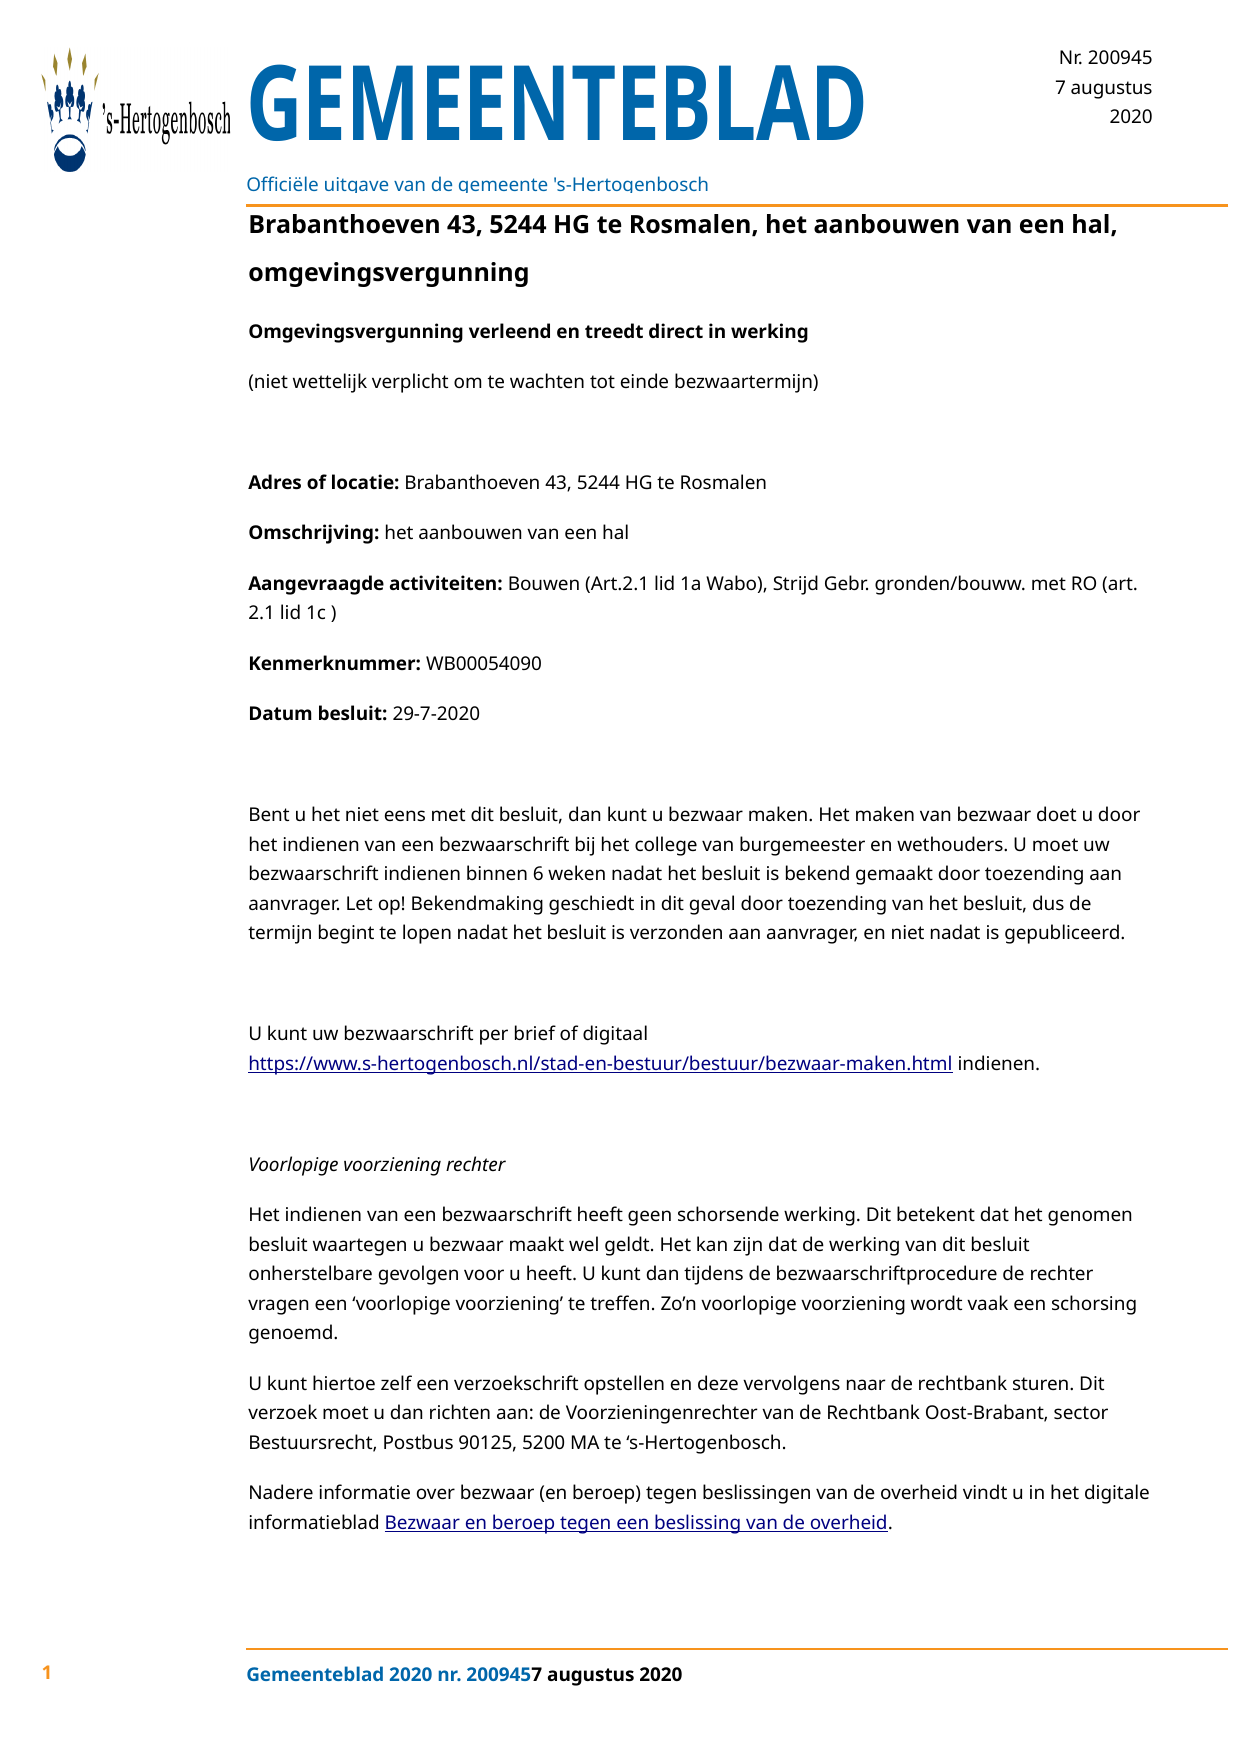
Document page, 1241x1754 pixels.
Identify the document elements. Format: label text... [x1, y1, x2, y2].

text Nadere informatie over bezwaar (en beroep) tegen beslissingen van de overheid vindt u in het digitale informatieblad Bezwaar en beroep tegen een beslissing van de overheid. [248, 1479, 1152, 1535]
text Datum besluit: 29-7-2020 [248, 700, 1152, 726]
text U kunt hiertoe zelf een verzoekschrift opstellen en deze vervolgens naar de rechtbank sturen. Dit verzoek moet u dan richten aan: de Voorzieningenrechter van de Rechtbank Oost-Brabant, sector Bestuursrecht, Postbus 90125, 5200 MA te ‘s-Hertogenbosch. [248, 1370, 1152, 1455]
text Omschrijving: het aanbouwen van een hal [248, 519, 1152, 545]
text Brabanthoeven 43, 5244 HG te Rosmalen, het aanbouwen van een hal, omgevingsvergunning [248, 207, 1152, 288]
picture [41, 47, 231, 172]
text (niet wettelijk verplicht om te wachten tot einde bezwaartermijn) [248, 368, 1152, 394]
text Kenmerknummer: WB00054090 [248, 650, 1152, 676]
text Omgevingsvergunning verleend en treedt direct in werking [248, 318, 1152, 344]
text U kunt uw bezwaarschrift per brief of digitaal https://www.s-hertogenbosch.nl/stad-en-bestuur/bestuur/bezwaar-maken.html indienen. [248, 1020, 1152, 1076]
text Voorlopige voorziening rechter [248, 1151, 1152, 1177]
text Aangevraagde activiteiten: Bouwen (Art.2.1 lid 1a Wabo), Strijd Gebr. gronden/bouww. met RO (art. 2.1 lid 1c ) [248, 570, 1152, 625]
text Het indienen van een bezwaarschrift heeft geen schorsende werking. Dit betekent dat het genomen besluit waartegen u bezwaar maakt wel geldt. Het kan zijn dat de werking van dit besluit onherstelbare gevolgen voor u heeft. U kunt dan tijdens de bezwaarschriftprocedure de rechter vragen een ‘voorlopige voorziening’ te treffen. Zo’n voorlopige voorziening wordt vaak een schorsing genoemd. [248, 1201, 1152, 1345]
text Adres of locatie: Brabanthoeven 43, 5244 HG te Rosmalen [248, 469, 1152, 495]
text Bent u het niet eens met dit besluit, dan kunt u bezwaar maken. Het maken van bezwaar doet u door het indienen van een bezwaarschrift bij het college van burgemeester en wethouders. U moet uw bezwaarschrift indienen binnen 6 weken nadat het besluit is bekend gemaakt door toezending aan aanvrager. Let op! Bekendmaking geschiedt in dit geval door toezending van het besluit, dus de termijn begint te lopen nadat het besluit is verzonden aan aanvrager, en niet nadat is gepubliceerd. [248, 801, 1152, 945]
